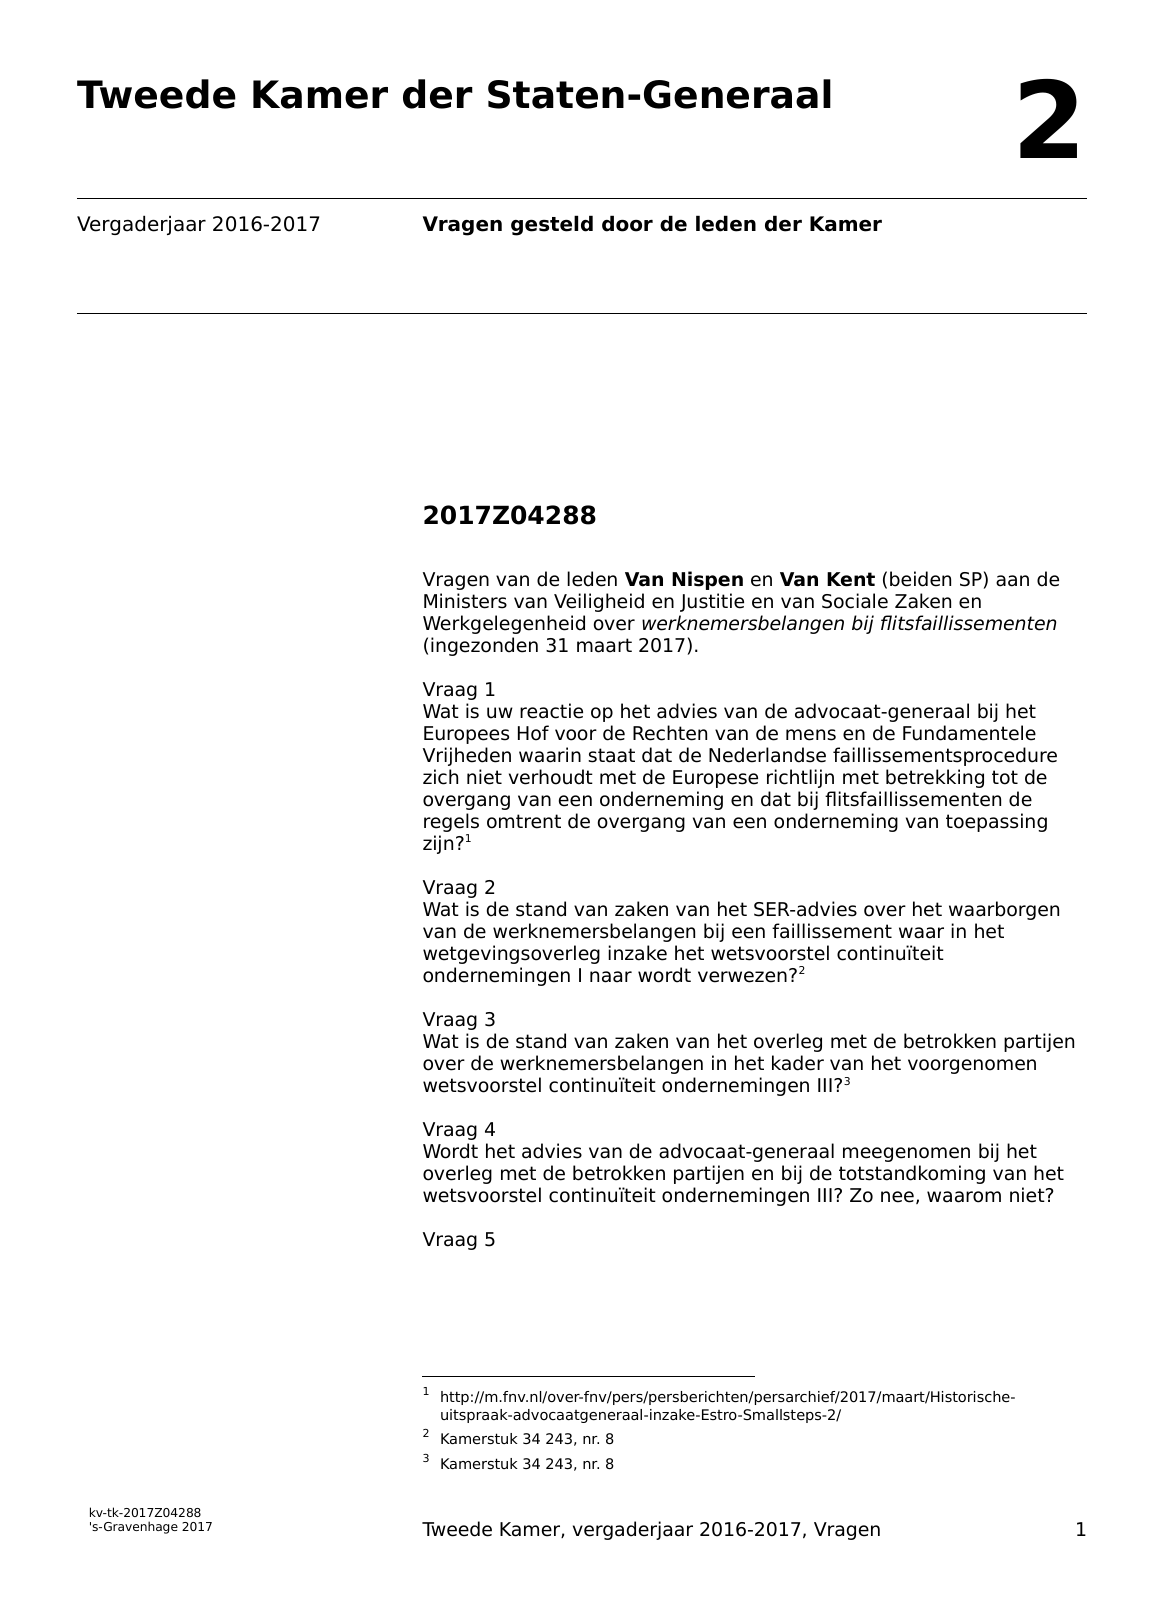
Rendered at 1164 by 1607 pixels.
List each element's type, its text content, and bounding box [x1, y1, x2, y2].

text Wat is de stand van zaken van het SER-advies over het waarborgen van de werknemersbelangen bij een faillissement waar in het wetgevingsoverleg inzake het wetsvoorstel continuïteit ondernemingen I naar wordt verwezen? [422, 899, 1087, 987]
text Kamerstuk 34 243, nr. 8 [422, 1452, 1087, 1474]
table_header 2 [886, 59, 1087, 198]
text Wat is de stand van zaken van het overleg met de betrokken partijen over de werknemersbelangen in het kader van het voorgenomen wetsvoorstel continuïteit ondernemingen III? [422, 1031, 1087, 1097]
table_header Tweede Kamer der Staten-Generaal [77, 59, 886, 198]
text Vragen van de leden Van Nispen en Van Kent (beiden SP) aan de Ministers van Veiligheid en Justitie en van Sociale Zaken en Werkgelegenheid over werknemersbelangen bij flitsfaillissementen (ingezonden 31 maart 2017). [422, 569, 1087, 657]
table_cell Vergaderjaar 2016-2017 [77, 199, 422, 313]
text Vraag 5 [422, 1229, 1087, 1251]
text 's-Gravenhage 2017 [88, 1520, 323, 1534]
text http://m.fnv.nl/over-fnv/pers/persberichten/persarchief/2017/maart/Historische-uitspraak-advocaatgeneraal-inzake-Estro-Smallsteps-2/ [422, 1385, 1087, 1424]
text Kamerstuk 34 243, nr. 8 [422, 1427, 1087, 1449]
text Vraag 4 [422, 1119, 1087, 1141]
text Vraag 2 [422, 877, 1087, 899]
text Wordt het advies van de advocaat-generaal meegenomen bij het overleg met de betrokken partijen en bij de totstandkoming van het wetsvoorstel continuïteit ondernemingen III? Zo nee, waarom niet? [422, 1141, 1087, 1207]
text 2017Z04288 [422, 501, 1087, 531]
text kv-tk-2017Z04288 [88, 1506, 323, 1520]
text Vraag 3 [422, 1009, 1087, 1031]
text Vraag 1 [422, 679, 1087, 701]
table_cell Vragen gesteld door de leden der Kamer [422, 199, 1087, 313]
text Wat is uw reactie op het advies van de advocaat-generaal bij het Europees Hof voor de Rechten van de mens en de Fundamentele Vrijheden waarin staat dat de Nederlandse faillissementsprocedure zich niet verhoudt met de Europese richtlijn met betrekking tot de overgang van een onderneming en dat bij flitsfaillissementen de regels omtrent de overgang van een onderneming van toepassing zijn? [422, 701, 1087, 855]
